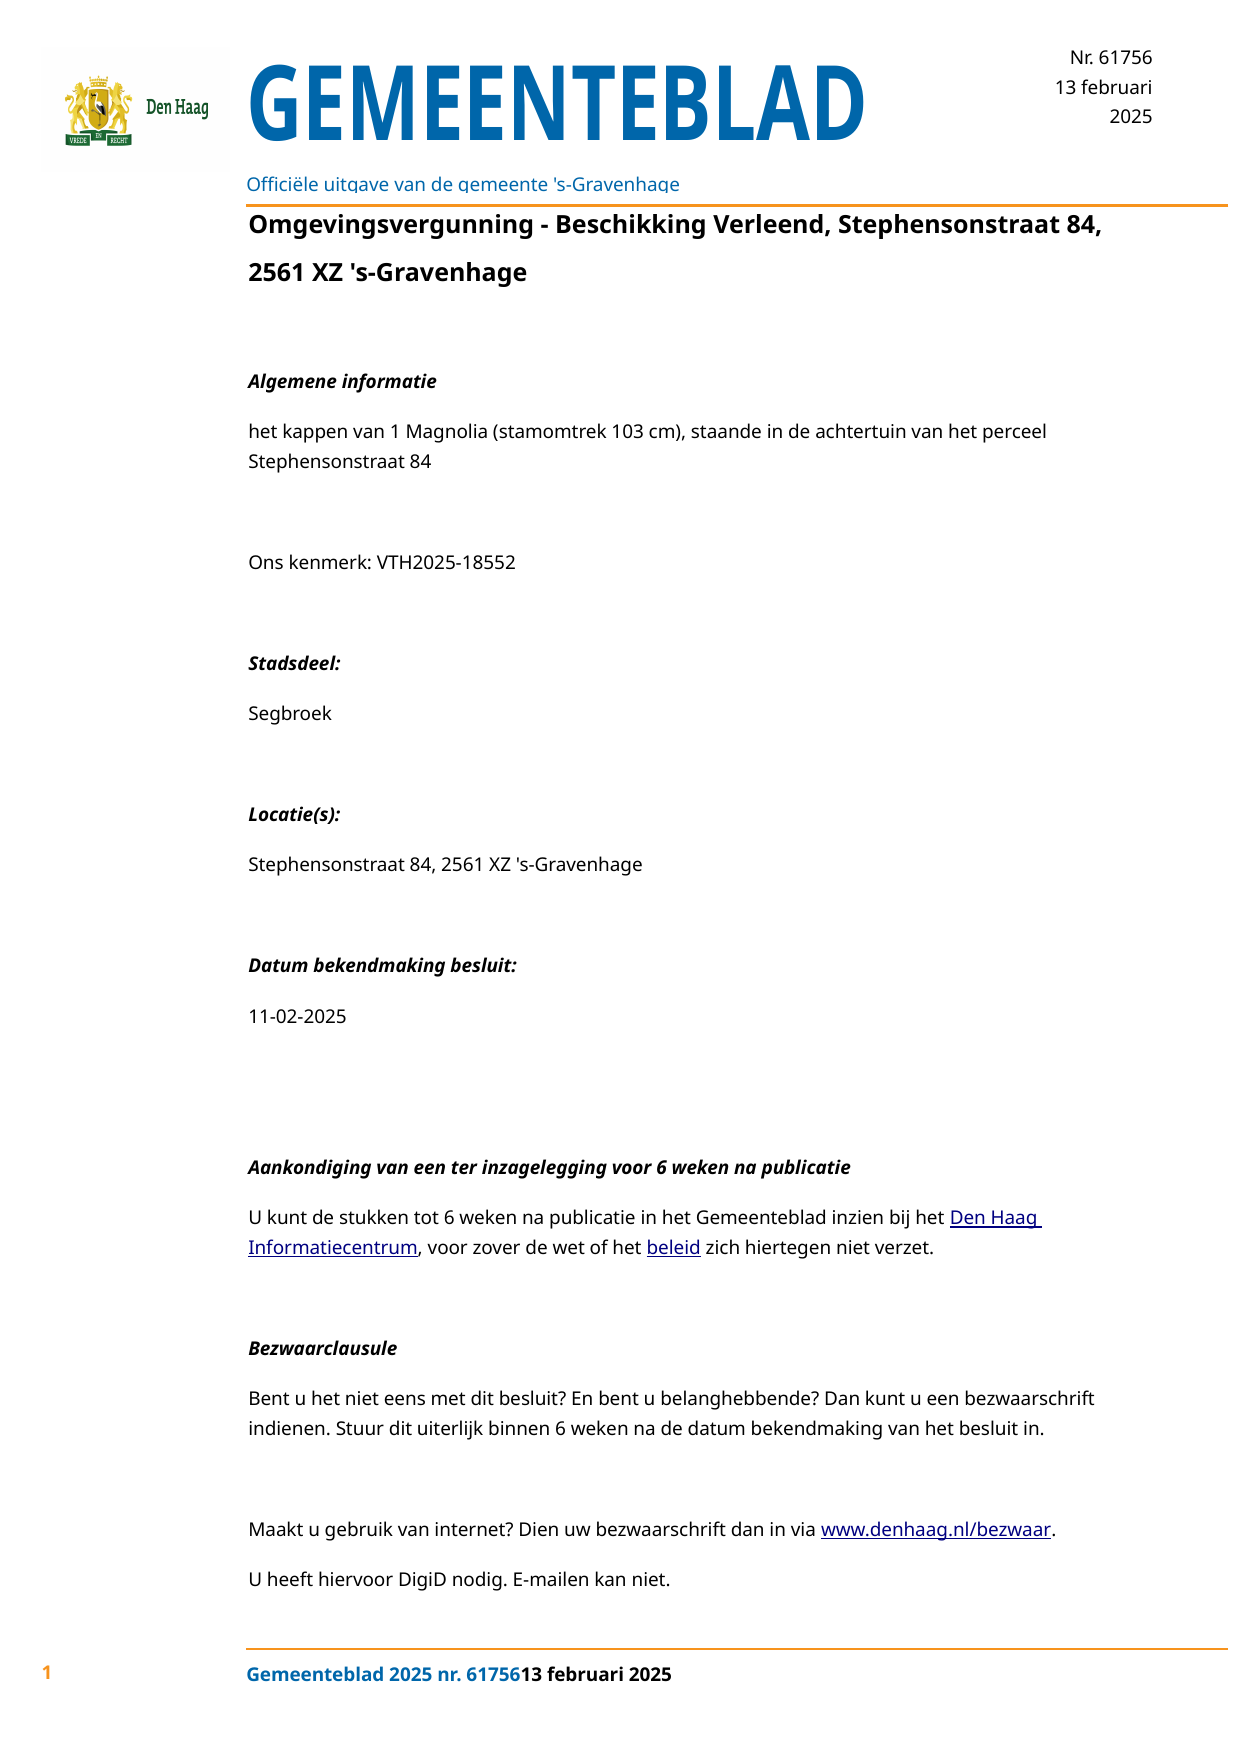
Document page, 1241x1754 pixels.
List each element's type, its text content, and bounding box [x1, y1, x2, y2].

text Stephensonstraat 84, 2561 XZ 's-Gravenhage [248, 852, 1152, 877]
text Maakt u gebruik van internet? Dien uw bezwaarschrift dan in via www.denhaag.nl/bezwaar. [248, 1516, 1152, 1542]
text Locatie(s): [248, 801, 1152, 827]
text Algemene informatie [248, 368, 1152, 394]
text het kappen van 1 Magnolia (stamomtrek 103 cm), staande in de achtertuin van het perceel Stephensonstraat 84 [248, 419, 1152, 474]
text Ons kenmerk: VTH2025-18552 [248, 549, 1152, 575]
text U kunt de stukken tot 6 weken na publicatie in het Gemeenteblad inzien bij het Den Haag Informatiecentrum, voor zover de wet of het beleid zich hiertegen niet verzet. [248, 1204, 1152, 1260]
text Stadsdeel: [248, 650, 1152, 676]
text Omgevingsvergunning - Beschikking Verleend, Stephensonstraat 84, 2561 XZ 's-Gravenhage [248, 207, 1152, 288]
text 11-02-2025 [248, 1003, 1152, 1029]
text Bezwaarclausule [248, 1335, 1152, 1361]
text Aankondiging van een ter inzagelegging voor 6 weken na publicatie [248, 1154, 1152, 1180]
text Segbroek [248, 700, 1152, 726]
picture [41, 47, 231, 172]
text U heeft hiervoor DigiD nodig. E-mailen kan niet. [248, 1566, 1152, 1592]
text Datum bekendmaking besluit: [248, 952, 1152, 978]
text Bent u het niet eens met dit besluit? En bent u belanghebbende? Dan kunt u een bezwaarschrift indienen. Stuur dit uiterlijk binnen 6 weken na de datum bekendmaking van het besluit in. [248, 1385, 1152, 1441]
